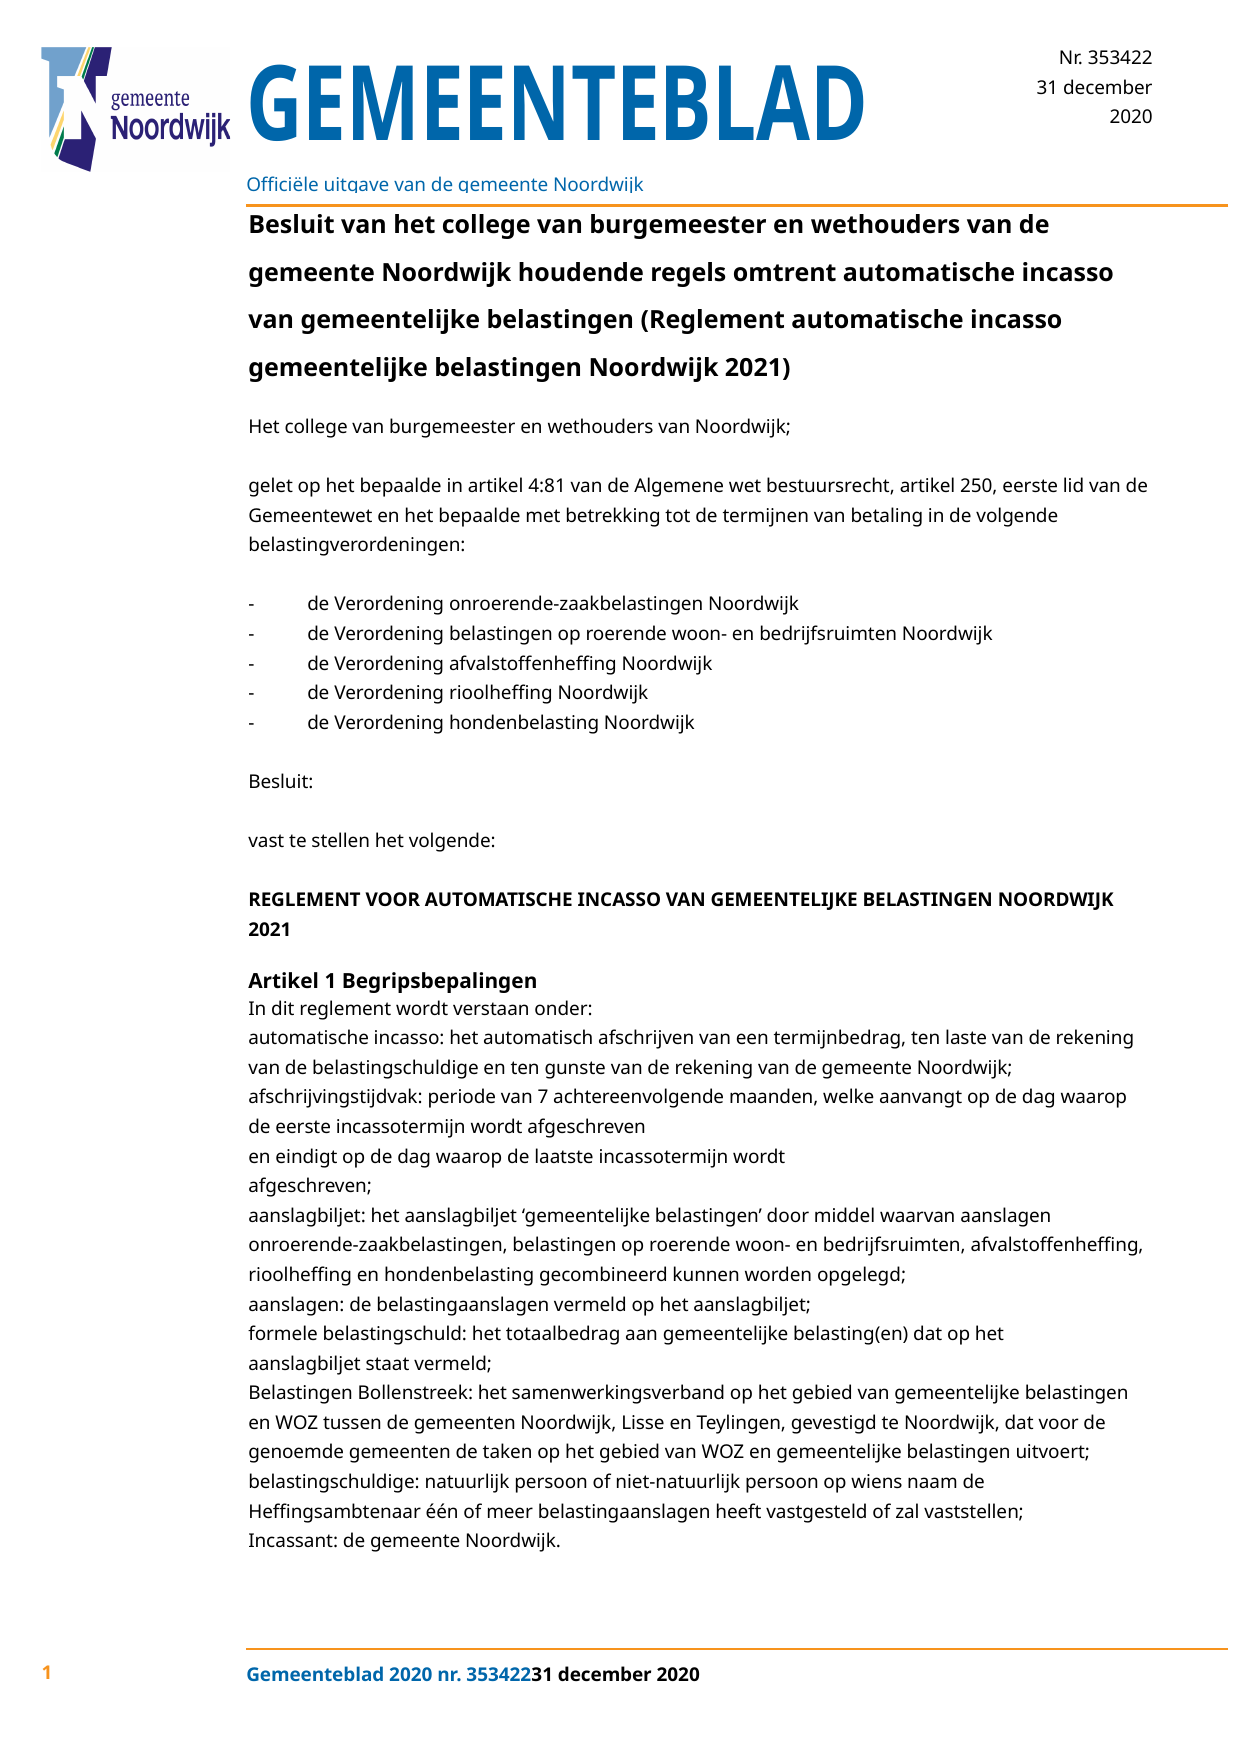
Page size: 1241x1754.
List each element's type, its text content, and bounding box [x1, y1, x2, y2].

list de Verordening rioolheffing Noordwijk [248, 679, 1152, 705]
text aanslagen: de belastingaanslagen vermeld op het aanslagbiljet; [248, 1291, 1152, 1316]
text formele belastingschuld: het totaalbedrag aan gemeentelijke belasting(en) dat op het [248, 1320, 1152, 1346]
text Incassant: de gemeente Noordwijk. [248, 1527, 1152, 1553]
text vast te stellen het volgende: [248, 827, 1152, 853]
list de Verordening belastingen op roerende woon- en bedrijfsruimten Noordwijk [248, 620, 1152, 646]
text Besluit: [248, 768, 1152, 794]
list de Verordening hondenbelasting Noordwijk [248, 709, 1152, 735]
text afschrijvingstijdvak: periode van 7 achtereenvolgende maanden, welke aanvangt op de dag waarop de eerste incassotermijn wordt afgeschreven [248, 1084, 1152, 1139]
text belastingschuldige: natuurlijk persoon of niet-natuurlijk persoon op wiens naam de Heffingsambtenaar één of meer belastingaanslagen heeft vastgesteld of zal vaststellen; [248, 1468, 1152, 1523]
text In dit reglement wordt verstaan onder: [248, 995, 1152, 1021]
text aanslagbiljet staat vermeld; [248, 1350, 1152, 1376]
list de Verordening afvalstoffenheffing Noordwijk [248, 650, 1152, 676]
text automatische incasso: het automatisch afschrijven van een termijnbedrag, ten laste van de rekening van de belastingschuldige en ten gunste van de rekening van de gemeente Noordwijk; [248, 1024, 1152, 1080]
text Besluit van het college van burgemeester en wethouders van de gemeente Noordwijk houdende regels omtrent automatische incasso van gemeentelijke belastingen (Reglement automatische incasso gemeentelijke belastingen Noordwijk 2021) [248, 207, 1152, 384]
text gelet op het bepaalde in artikel 4:81 van de Algemene wet bestuursrecht, artikel 250, eerste lid van de Gemeentewet en het bepaalde met betrekking tot de termijnen van betaling in de volgende belastingverordeningen: [248, 472, 1152, 557]
text Het college van burgemeester en wethouders van Noordwijk; [248, 413, 1152, 439]
text Artikel 1 Begripsbepalingen [248, 966, 1152, 995]
text aanslagbiljet: het aanslagbiljet ‘gemeentelijke belastingen’ door middel waarvan aanslagen onroerende-zaakbelastingen, belastingen op roerende woon- en bedrijfsruimten, afvalstoffenheffing, rioolheffing en hondenbelasting gecombineerd kunnen worden opgelegd; [248, 1202, 1152, 1287]
list de Verordening onroerende-zaakbelastingen Noordwijk [248, 591, 1152, 616]
text Belastingen Bollenstreek: het samenwerkingsverband op het gebied van gemeentelijke belastingen en WOZ tussen de gemeenten Noordwijk, Lisse en Teylingen, gevestigd te Noordwijk, dat voor de genoemde gemeenten de taken op het gebied van WOZ en gemeentelijke belastingen uitvoert; [248, 1379, 1152, 1464]
text afgeschreven; [248, 1172, 1152, 1198]
picture [41, 47, 231, 172]
text en eindigt op de dag waarop de laatste incassotermijn wordt [248, 1143, 1152, 1168]
text REGLEMENT VOOR AUTOMATISCHE INCASSO VAN GEMEENTELIJKE BELASTINGEN NOORDWIJK 2021 [248, 886, 1152, 942]
